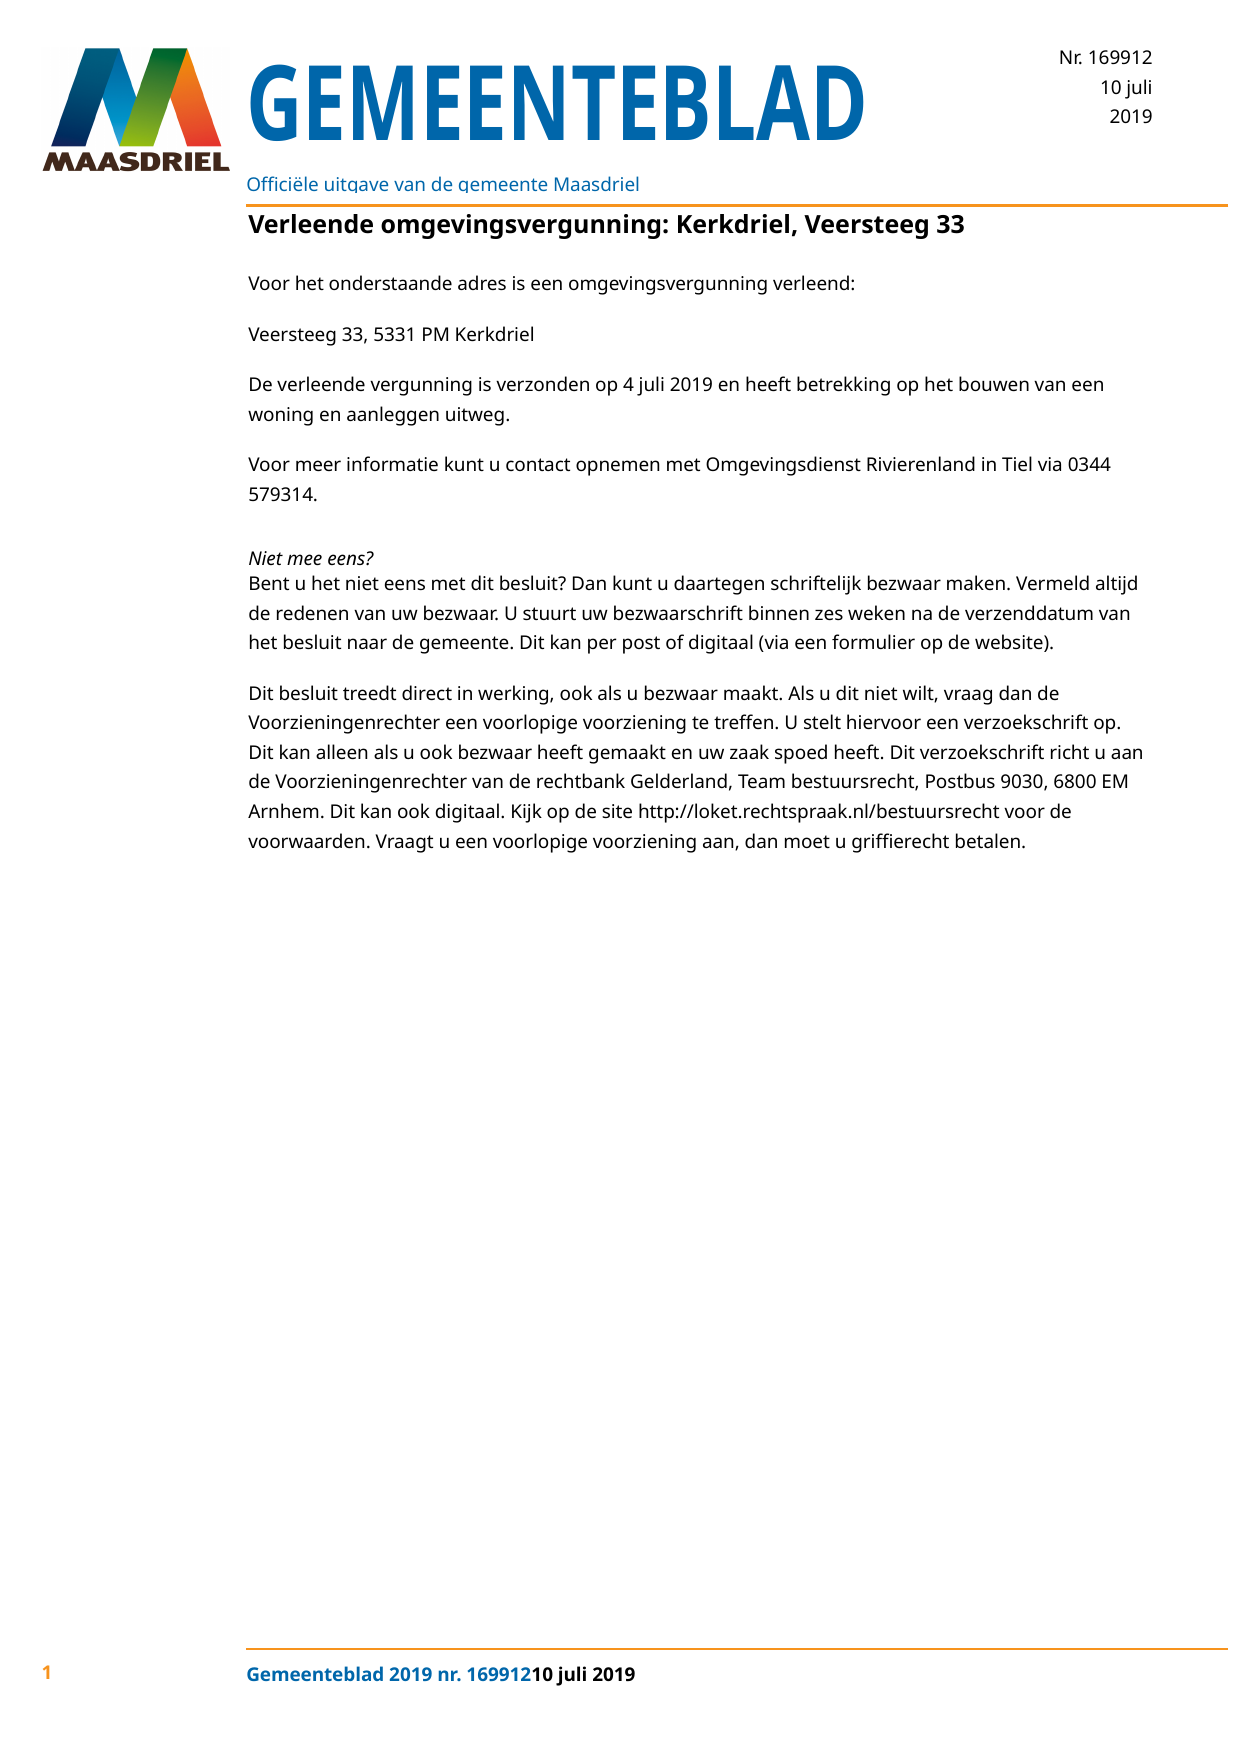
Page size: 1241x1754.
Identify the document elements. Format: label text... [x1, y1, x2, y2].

text Veersteeg 33, 5331 PM Kerkdriel [248, 321, 1152, 346]
text Niet mee eens? [248, 545, 1152, 570]
text Verleende omgevingsvergunning: Kerkdriel, Veersteeg 33 [248, 207, 1152, 241]
text Voor meer informatie kunt u contact opnemen met Omgevingsdienst Rivierenland in Tiel via 0344 579314. [248, 451, 1152, 506]
picture [41, 47, 231, 172]
text Voor het onderstaande adres is een omgevingsvergunning verleend: [248, 270, 1152, 296]
text Dit besluit treedt direct in werking, ook als u bezwaar maakt. Als u dit niet wilt, vraag dan de Voorzieningenrechter een voorlopige voorziening te treffen. U stelt hiervoor een verzoekschrift op. Dit kan alleen als u ook bezwaar heeft gemaakt en uw zaak spoed heeft. Dit verzoekschrift richt u aan de Voorzieningenrechter van de rechtbank Gelderland, Team bestuursrecht, Postbus 9030, 6800 EM Arnhem. Dit kan ook digitaal. Kijk op de site http://loket.rechtspraak.nl/bestuursrecht voor de voorwaarden. Vraagt u een voorlopige voorziening aan, dan moet u griffierecht betalen. [248, 680, 1152, 854]
text De verleende vergunning is verzonden op 4 juli 2019 en heeft betrekking op het bouwen van een woning en aanleggen uitweg. [248, 371, 1152, 426]
text Bent u het niet eens met dit besluit? Dan kunt u daartegen schriftelijk bezwaar maken. Vermeld altijd de redenen van uw bezwaar. U stuurt uw bezwaarschrift binnen zes weken na de verzenddatum van het besluit naar de gemeente. Dit kan per post of digitaal (via een formulier op de website). [248, 570, 1152, 655]
